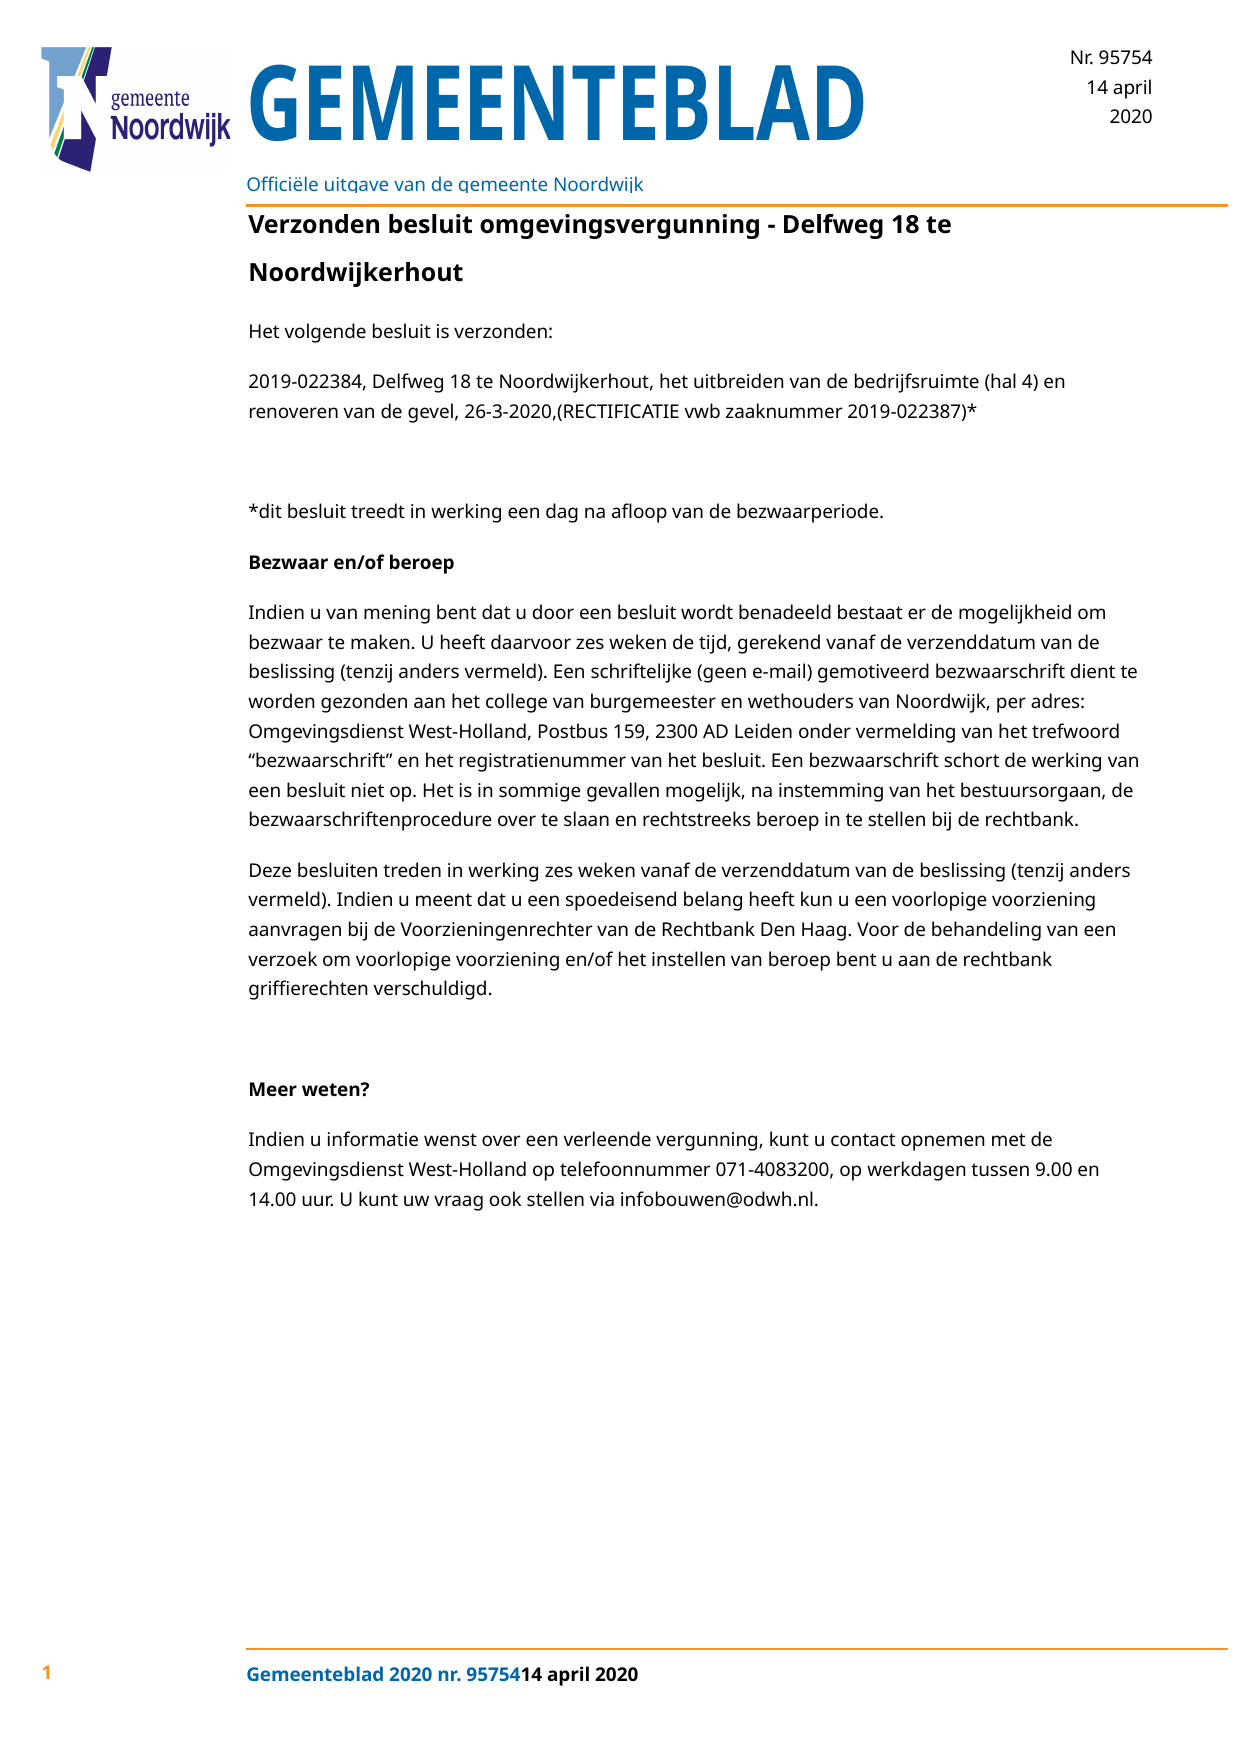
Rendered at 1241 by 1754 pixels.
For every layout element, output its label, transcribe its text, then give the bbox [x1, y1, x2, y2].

text Bezwaar en/of beroep [248, 549, 1152, 575]
picture [41, 47, 231, 172]
text Indien u van mening bent dat u door een besluit wordt benadeeld bestaat er de mogelijkheid om bezwaar te maken. U heeft daarvoor zes weken de tijd, gerekend vanaf de verzenddatum van de beslissing (tenzij anders vermeld). Een schriftelijke (geen e-mail) gemotiveerd bezwaarschrift dient te worden gezonden aan het college van burgemeester en wethouders van Noordwijk, per adres: Omgevingsdienst West-Holland, Postbus 159, 2300 AD Leiden onder vermelding van het trefwoord “bezwaarschrift” en het registratienummer van het besluit. Een bezwaarschrift schort de werking van een besluit niet op. Het is in sommige gevallen mogelijk, na instemming van het bestuursorgaan, de bezwaarschriftenprocedure over te slaan en rechtstreeks beroep in te stellen bij de rechtbank. [248, 599, 1152, 832]
text Het volgende besluit is verzonden: [248, 318, 1152, 344]
text Meer weten? [248, 1076, 1152, 1102]
text *dit besluit treedt in werking een dag na afloop van de bezwaarperiode. [248, 499, 1152, 524]
text 2019-022384, Delfweg 18 te Noordwijkerhout, het uitbreiden van de bedrijfsruimte (hal 4) en renoveren van de gevel, 26-3-2020,(RECTIFICATIE vwb zaaknummer 2019-022387)* [248, 368, 1152, 424]
text Indien u informatie wenst over een verleende vergunning, kunt u contact opnemen met de Omgevingsdienst West-Holland op telefoonnummer 071-4083200, op werkdagen tussen 9.00 en 14.00 uur. U kunt uw vraag ook stellen via infobouwen@odwh.nl. [248, 1127, 1152, 1212]
text Deze besluiten treden in werking zes weken vanaf de verzenddatum van de beslissing (tenzij anders vermeld). Indien u meent dat u een spoedeisend belang heeft kun u een voorlopige voorziening aanvragen bij de Voorzieningenrechter van de Rechtbank Den Haag. Voor de behandeling van een verzoek om voorlopige voorziening en/of het instellen van beroep bent u aan de rechtbank griffierechten verschuldigd. [248, 857, 1152, 1001]
text Verzonden besluit omgevingsvergunning - Delfweg 18 te Noordwijkerhout [248, 207, 1152, 288]
